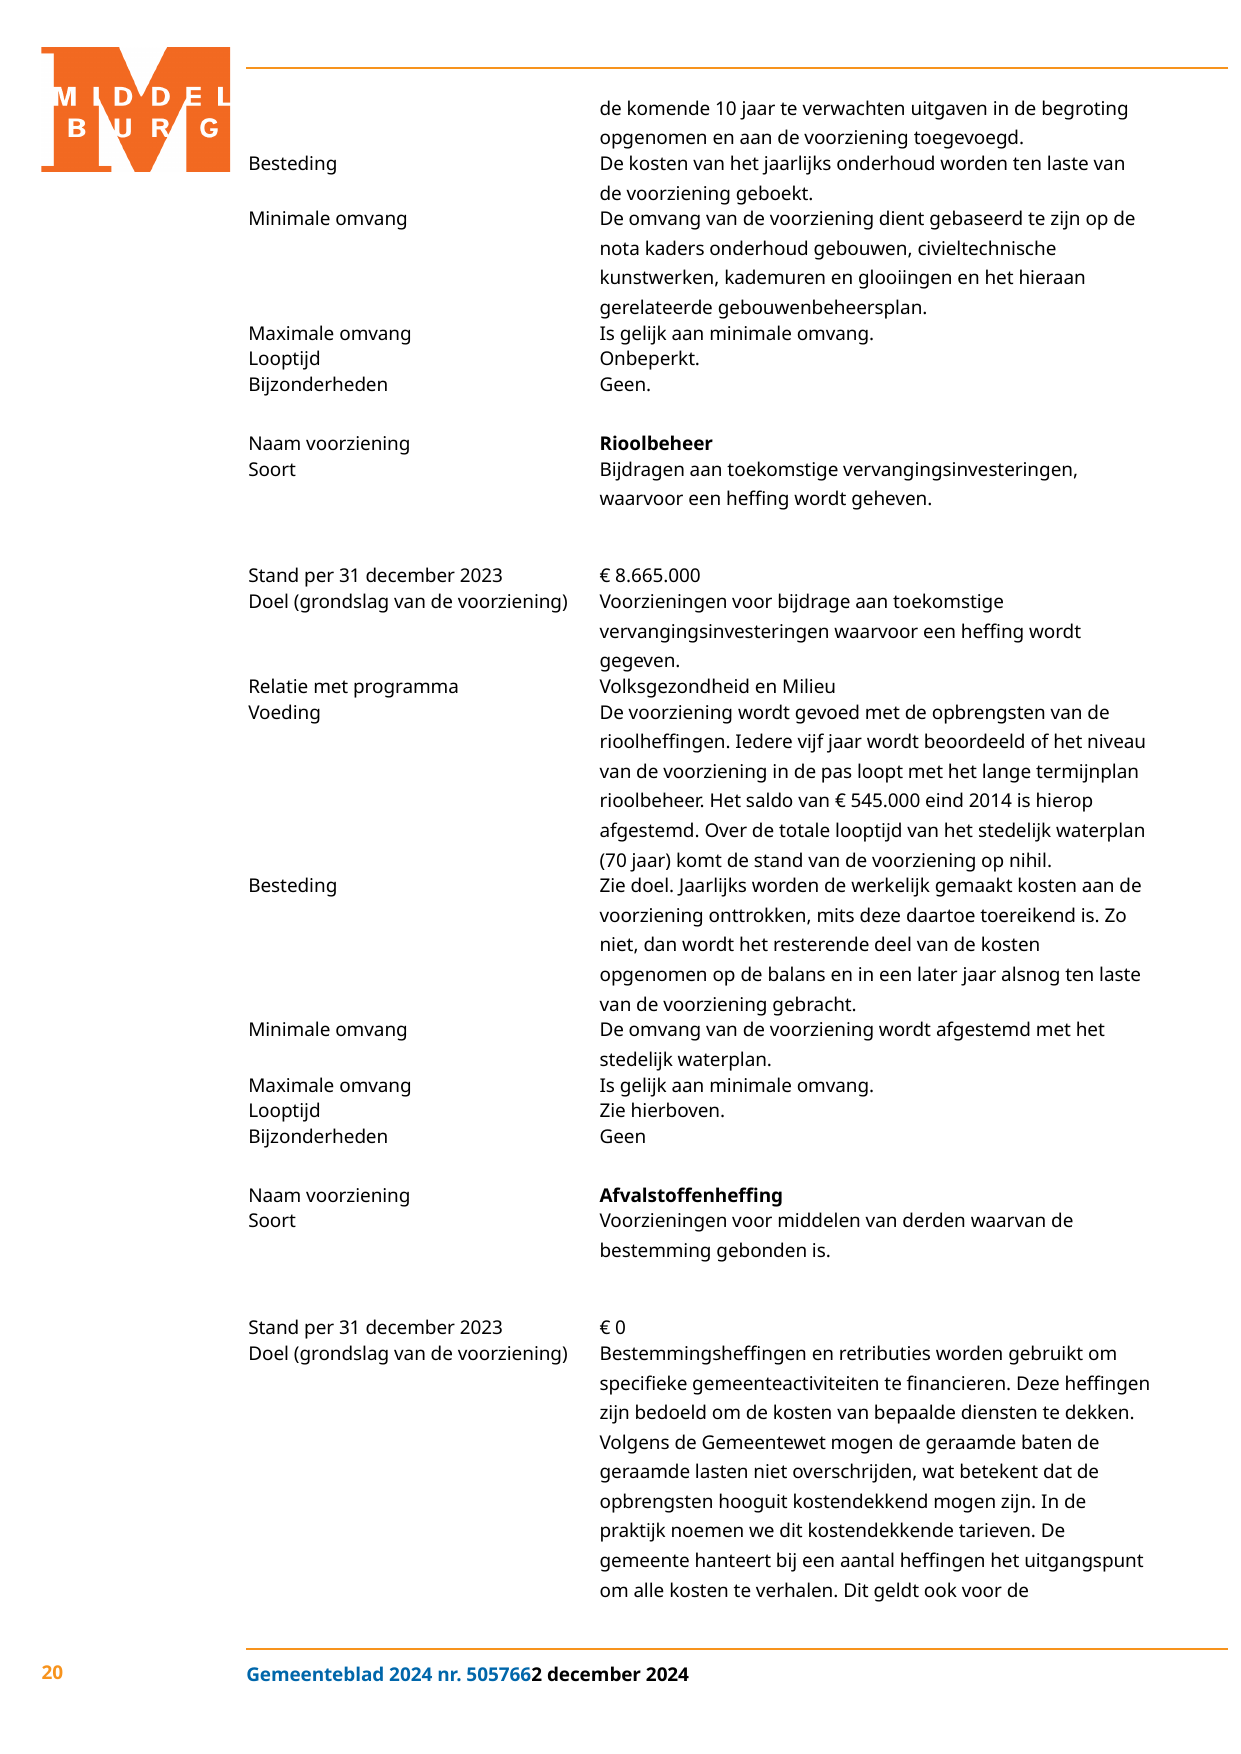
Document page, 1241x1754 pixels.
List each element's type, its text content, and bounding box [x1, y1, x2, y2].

table_cell De omvang van de voorziening wordt afgestemd met het stedelijk waterplan. [599, 1017, 1152, 1072]
table_header Afvalstoffenheffing [599, 1182, 1152, 1208]
table_cell [599, 1263, 1152, 1289]
table_cell [248, 511, 599, 537]
table_cell Onbeperkt. [599, 346, 1152, 371]
table_cell € 8.665.000 [599, 563, 1152, 588]
table_header Naam voorziening [248, 1182, 599, 1208]
table_cell Voorzieningen voor bijdrage aan toekomstige vervangingsinvesteringen waarvoor een heffing wordt gegeven. [599, 588, 1152, 673]
table_cell De kosten van het jaarlijks onderhoud worden ten laste van de voorziening geboekt. [599, 150, 1152, 205]
table_cell Is gelijk aan minimale omvang. [599, 1072, 1152, 1098]
table_cell [599, 537, 1152, 562]
table_cell Geen. [599, 371, 1152, 397]
table_cell de komende 10 jaar te verwachten uitgaven in de begroting opgenomen en aan de voorziening toegevoegd. [599, 95, 1152, 150]
table_cell Besteding [248, 150, 599, 205]
table_cell De omvang van de voorziening dient gebaseerd te zijn op de nota kaders onderhoud gebouwen, civieltechnische kunstwerken, kademuren en glooiingen en het hieraan gerelateerde gebouwenbeheersplan. [599, 205, 1152, 320]
table_header Naam voorziening [248, 430, 599, 456]
table_cell Bĳdragen aan toekomstige vervangingsinvesteringen, waarvoor een heffing wordt geheven. [599, 456, 1152, 511]
table_cell Voorzieningen voor middelen van derden waarvan de bestemming gebonden is. [599, 1208, 1152, 1263]
table_cell [599, 511, 1152, 537]
table_cell [248, 1263, 599, 1289]
table_cell Bijzonderheden [248, 1123, 599, 1149]
table_cell Bestemmingsheffingen en retributies worden gebruikt om specifieke gemeenteactiviteiten te financieren. Deze heffingen zijn bedoeld om de kosten van bepaalde diensten te dekken. Volgens de Gemeentewet mogen de geraamde baten de geraamde lasten niet overschrijden, wat betekent dat de opbrengsten hooguit kostendekkend mogen zijn. In de praktijk noemen we dit kostendekkende tarieven. De gemeente hanteert bij een aantal heffingen het uitgangspunt om alle kosten te verhalen. Dit geldt ook voor de [599, 1340, 1152, 1603]
table_cell Looptijd [248, 1098, 599, 1123]
table_cell Besteding [248, 873, 599, 1017]
table_cell Soort [248, 456, 599, 511]
table_cell Maximale omvang [248, 320, 599, 346]
table_cell Volksgezondheid en Milieu [599, 673, 1152, 699]
picture [41, 47, 231, 172]
table_cell Soort [248, 1208, 599, 1263]
table_cell € 0 [599, 1315, 1152, 1340]
table_cell Doel (grondslag van de voorziening) [248, 1340, 599, 1603]
table_cell Stand per 31 december 2023 [248, 1315, 599, 1340]
table_cell Looptijd [248, 346, 599, 371]
table_cell [248, 95, 599, 150]
table_cell Relatie met programma [248, 673, 599, 699]
table_header Rioolbeheer [599, 430, 1152, 456]
table_cell Minimale omvang [248, 1017, 599, 1072]
table_cell [248, 1289, 599, 1314]
table_cell Is gelijk aan minimale omvang. [599, 320, 1152, 346]
table_cell Geen [599, 1123, 1152, 1149]
table_cell [599, 1289, 1152, 1314]
table_cell De voorziening wordt gevoed met de opbrengsten van de rioolheffingen. Iedere vijf jaar wordt beoordeeld of het niveau van de voorziening in de pas loopt met het lange termijnplan rioolbeheer. Het saldo van € 545.000 eind 2014 is hierop afgestemd. Over de totale looptijd van het stedelijk waterplan (70 jaar) komt de stand van de voorziening op nihil. [599, 699, 1152, 872]
table_cell Zie doel. Jaarlijks worden de werkelijk gemaakt kosten aan de voorziening onttrokken, mits deze daartoe toereikend is. Zo niet, dan wordt het resterende deel van de kosten opgenomen op de balans en in een later jaar alsnog ten laste van de voorziening gebracht. [599, 873, 1152, 1017]
table_cell Doel (grondslag van de voorziening) [248, 588, 599, 673]
table_cell [248, 537, 599, 562]
table_cell Minimale omvang [248, 205, 599, 320]
table_cell Stand per 31 december 2023 [248, 563, 599, 588]
table_cell Bijzonderheden [248, 371, 599, 397]
table_cell Voeding [248, 699, 599, 872]
table_cell Zie hierboven. [599, 1098, 1152, 1123]
table_cell Maximale omvang [248, 1072, 599, 1098]
